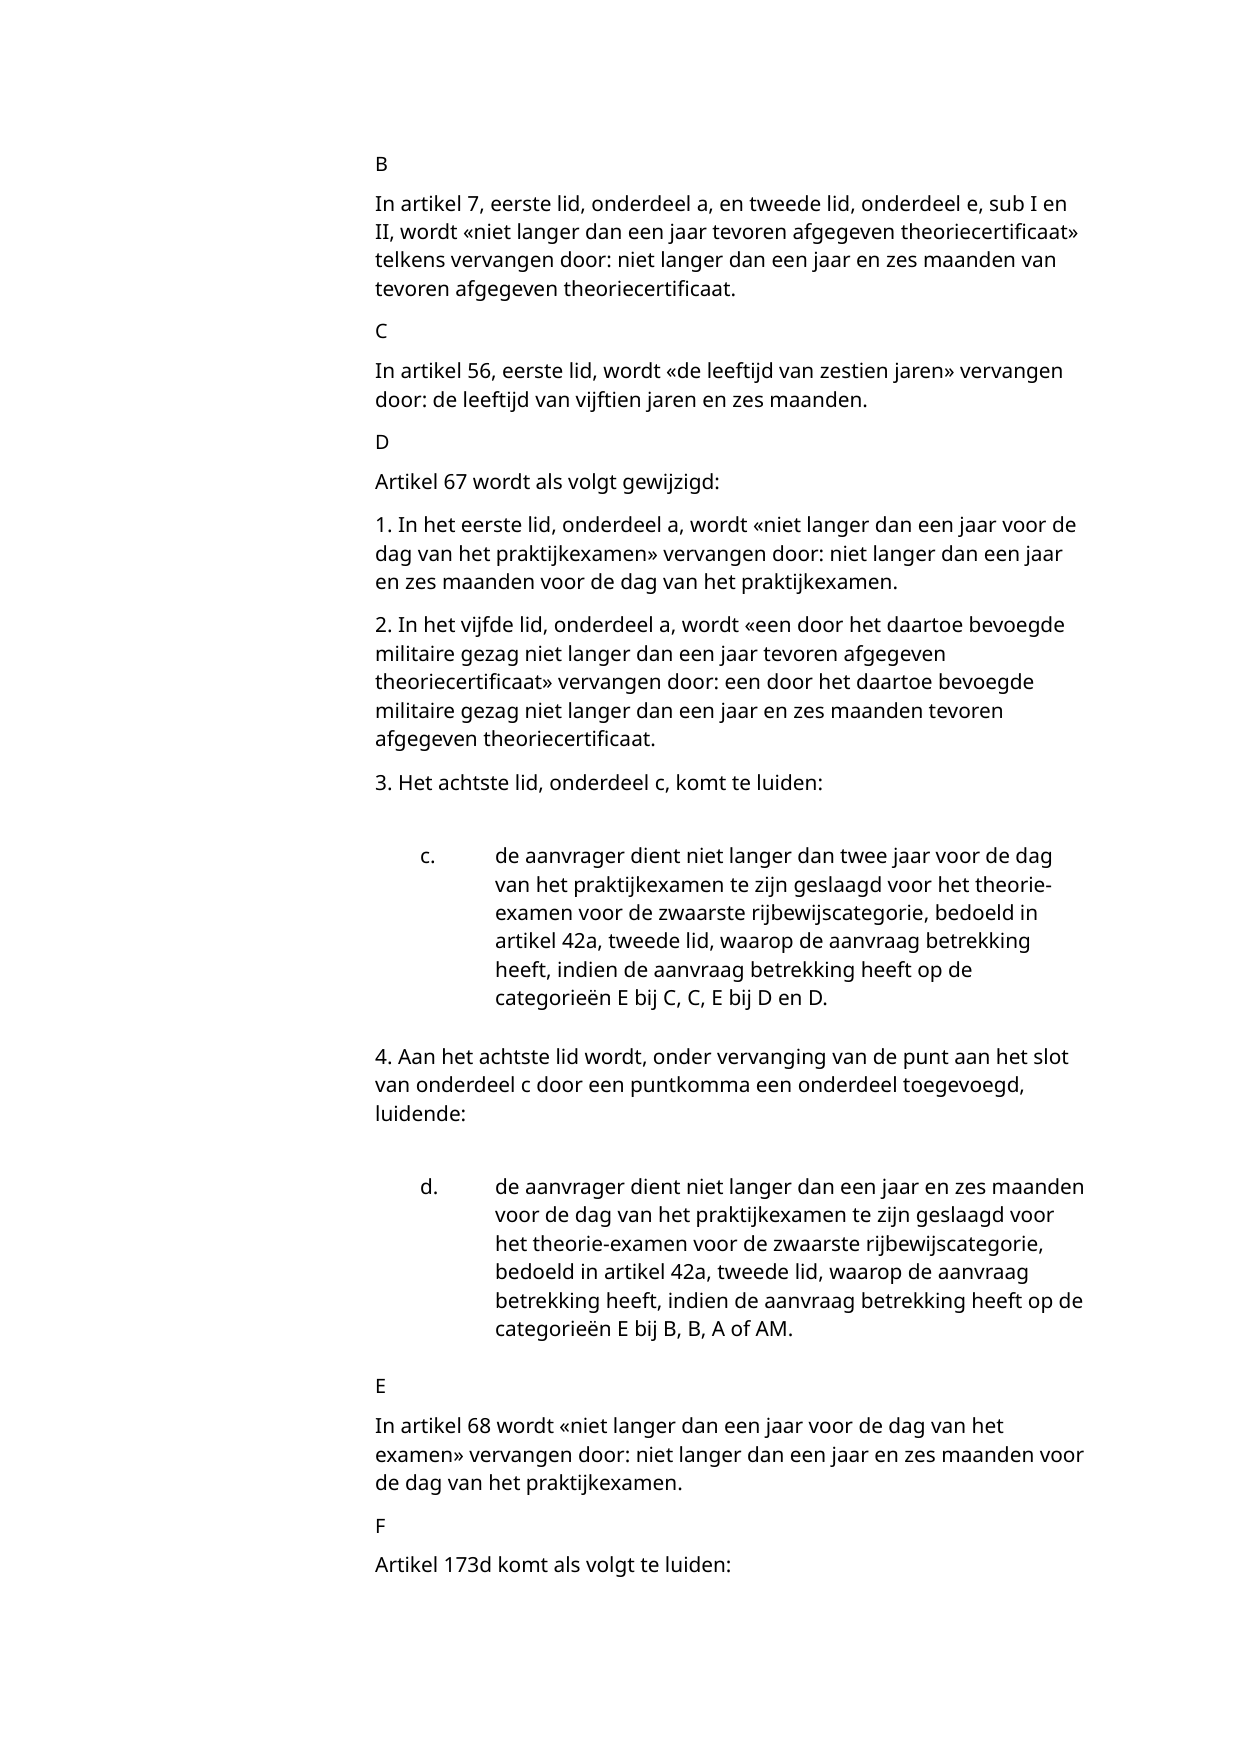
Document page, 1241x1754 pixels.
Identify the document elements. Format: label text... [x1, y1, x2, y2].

text F [375, 1512, 1090, 1539]
text E [375, 1373, 1090, 1400]
text 3. Het achtste lid, onderdeel c, komt te luiden: [375, 768, 1090, 796]
text 2. In het vijfde lid, onderdeel a, wordt «een door het daartoe bevoegde militaire gezag niet langer dan een jaar tevoren afgegeven theoriecertificaat» vervangen door: een door het daartoe bevoegde militaire gezag niet langer dan een jaar en zes maanden tevoren afgegeven theoriecertificaat. [375, 611, 1090, 753]
text In artikel 7, eerste lid, onderdeel a, en tweede lid, onderdeel e, sub I en II, wordt «niet langer dan een jaar tevoren afgegeven theoriecertificaat» telkens vervangen door: niet langer dan een jaar en zes maanden van tevoren afgegeven theoriecertificaat. [375, 189, 1090, 302]
text 4. Aan het achtste lid wordt, onder vervanging van de punt aan het slot van onderdeel c door een puntkomma een onderdeel toegevoegd, luidende: [375, 1042, 1090, 1127]
text In artikel 56, eerste lid, wordt «de leeftijd van zestien jaren» vervangen door: de leeftijd van vijftien jaren en zes maanden. [375, 356, 1090, 413]
list de aanvrager dient niet langer dan twee jaar voor de dag van het praktijkexamen te zijn geslaagd voor het theorie-examen voor de zwaarste rijbewijscategorie, bedoeld in artikel 42a, tweede lid, waarop de aanvraag betrekking heeft, indien de aanvraag betrekking heeft op de categorieën E bij C, C, E bij D en D. [420, 841, 1090, 1012]
text In artikel 68 wordt «niet langer dan een jaar voor de dag van het examen» vervangen door: niet langer dan een jaar en zes maanden voor de dag van het praktijkexamen. [375, 1412, 1090, 1497]
list de aanvrager dient niet langer dan een jaar en zes maanden voor de dag van het praktijkexamen te zijn geslaagd voor het theorie-examen voor de zwaarste rijbewijscategorie, bedoeld in artikel 42a, tweede lid, waarop de aanvraag betrekking heeft, indien de aanvraag betrekking heeft op de categorieën E bij B, B, A of AM. [420, 1172, 1090, 1343]
text Artikel 67 wordt als volgt gewijzigd: [375, 467, 1090, 495]
text B [375, 150, 1090, 177]
text Artikel 173d komt als volgt te luiden: [375, 1551, 1090, 1579]
text C [375, 317, 1090, 344]
text 1. In het eerste lid, onderdeel a, wordt «niet langer dan een jaar voor de dag van het praktijkexamen» vervangen door: niet langer dan een jaar en zes maanden voor de dag van het praktijkexamen. [375, 510, 1090, 596]
text D [375, 428, 1090, 455]
